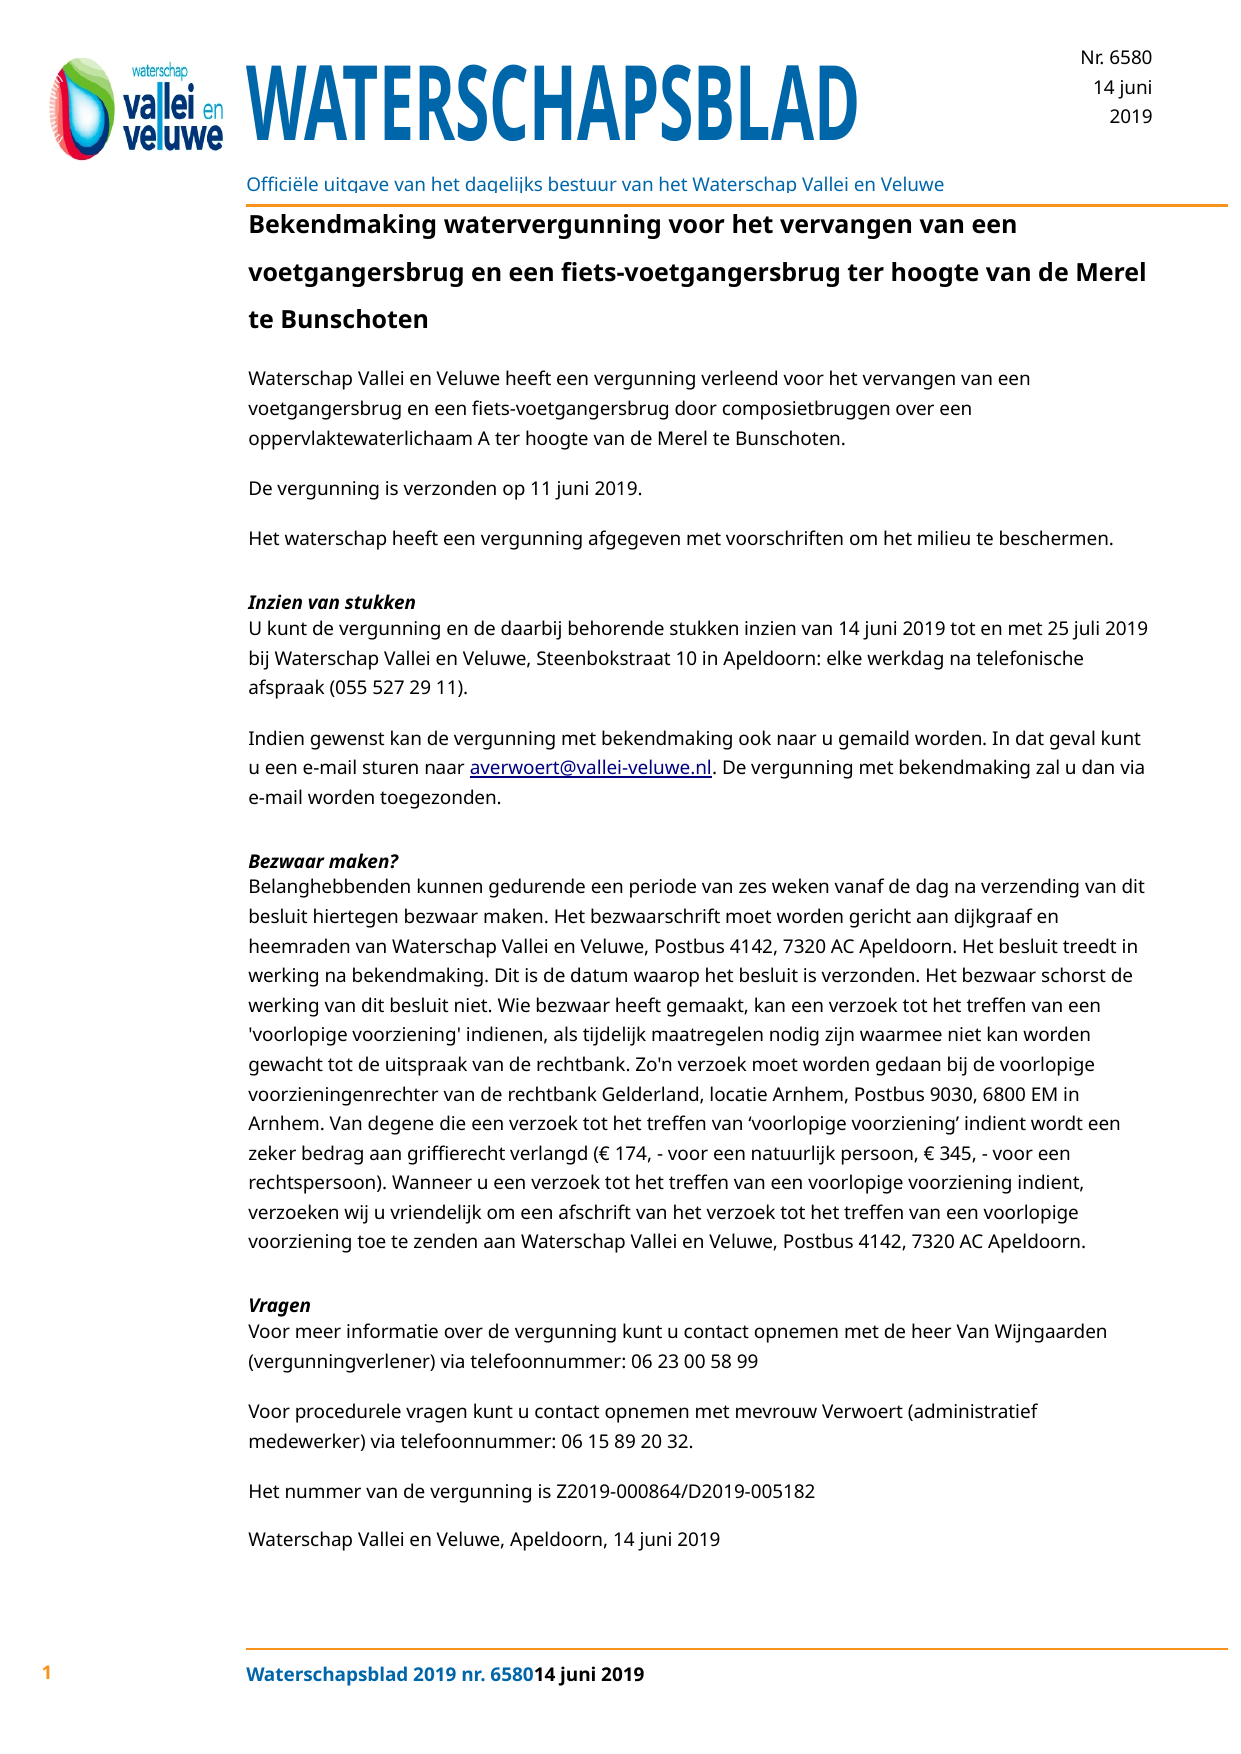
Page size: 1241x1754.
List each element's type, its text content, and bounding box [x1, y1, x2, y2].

text Bekendmaking watervergunning voor het vervangen van een voetgangersbrug en een fiets-voetgangersbrug ter hoogte van de Merel te Bunschoten [248, 207, 1152, 336]
picture [41, 47, 231, 172]
text Het waterschap heeft een vergunning afgegeven met voorschriften om het milieu te beschermen. [248, 526, 1152, 551]
text Voor meer informatie over de vergunning kunt u contact opnemen met de heer Van Wijngaarden (vergunningverlener) via telefoonnummer: 06 23 00 58 99 [248, 1318, 1152, 1374]
text Bezwaar maken? [248, 848, 1152, 874]
text Inzien van stukken [248, 589, 1152, 615]
text Indien gewenst kan de vergunning met bekendmaking ook naar u gemaild worden. In dat geval kunt u een e-mail sturen naar averwoert@vallei-veluwe.nl. De vergunning met bekendmaking zal u dan via e-mail worden toegezonden. [248, 725, 1152, 810]
text U kunt de vergunning en de daarbij behorende stukken inzien van 14 juni 2019 tot en met 25 juli 2019 bij Waterschap Vallei en Veluwe, Steenbokstraat 10 in Apeldoorn: elke werkdag na telefonische afspraak (055 527 29 11). [248, 615, 1152, 700]
text Vragen [248, 1293, 1152, 1318]
text Waterschap Vallei en Veluwe, Apeldoorn, 14 juni 2019 [248, 1526, 1152, 1552]
text De vergunning is verzonden op 11 juni 2019. [248, 475, 1152, 501]
text Het nummer van de vergunning is Z2019-000864/D2019-005182 [248, 1478, 1152, 1504]
text Belanghebbenden kunnen gedurende een periode van zes weken vanaf de dag na verzending van dit besluit hiertegen bezwaar maken. Het bezwaarschrift moet worden gericht aan dijkgraaf en heemraden van Waterschap Vallei en Veluwe, Postbus 4142, 7320 AC Apeldoorn. Het besluit treedt in werking na bekendmaking. Dit is de datum waarop het besluit is verzonden. Het bezwaar schorst de werking van dit besluit niet. Wie bezwaar heeft gemaakt, kan een verzoek tot het treffen van een 'voorlopige voorziening' indienen, als tijdelijk maatregelen nodig zijn waarmee niet kan worden gewacht tot de uitspraak van de rechtbank. Zo'n verzoek moet worden gedaan bij de voorlopige voorzieningenrechter van de rechtbank Gelderland, locatie Arnhem, Postbus 9030, 6800 EM in Arnhem. Van degene die een verzoek tot het treffen van ‘voorlopige voorziening’ indient wordt een zeker bedrag aan griffierecht verlangd (€ 174, - voor een natuurlijk persoon, € 345, - voor een rechtspersoon). Wanneer u een verzoek tot het treffen van een voorlopige voorziening indient, verzoeken wij u vriendelijk om een afschrift van het verzoek tot het treffen van een voorlopige voorziening toe te zenden aan Waterschap Vallei en Veluwe, Postbus 4142, 7320 AC Apeldoorn. [248, 874, 1152, 1254]
text Voor procedurele vragen kunt u contact opnemen met mevrouw Verwoert (administratief medewerker) via telefoonnummer: 06 15 89 20 32. [248, 1398, 1152, 1454]
text Waterschap Vallei en Veluwe heeft een vergunning verleend voor het vervangen van een voetgangersbrug en een fiets-voetgangersbrug door composietbruggen over een oppervlaktewaterlichaam A ter hoogte van de Merel te Bunschoten. [248, 366, 1152, 450]
